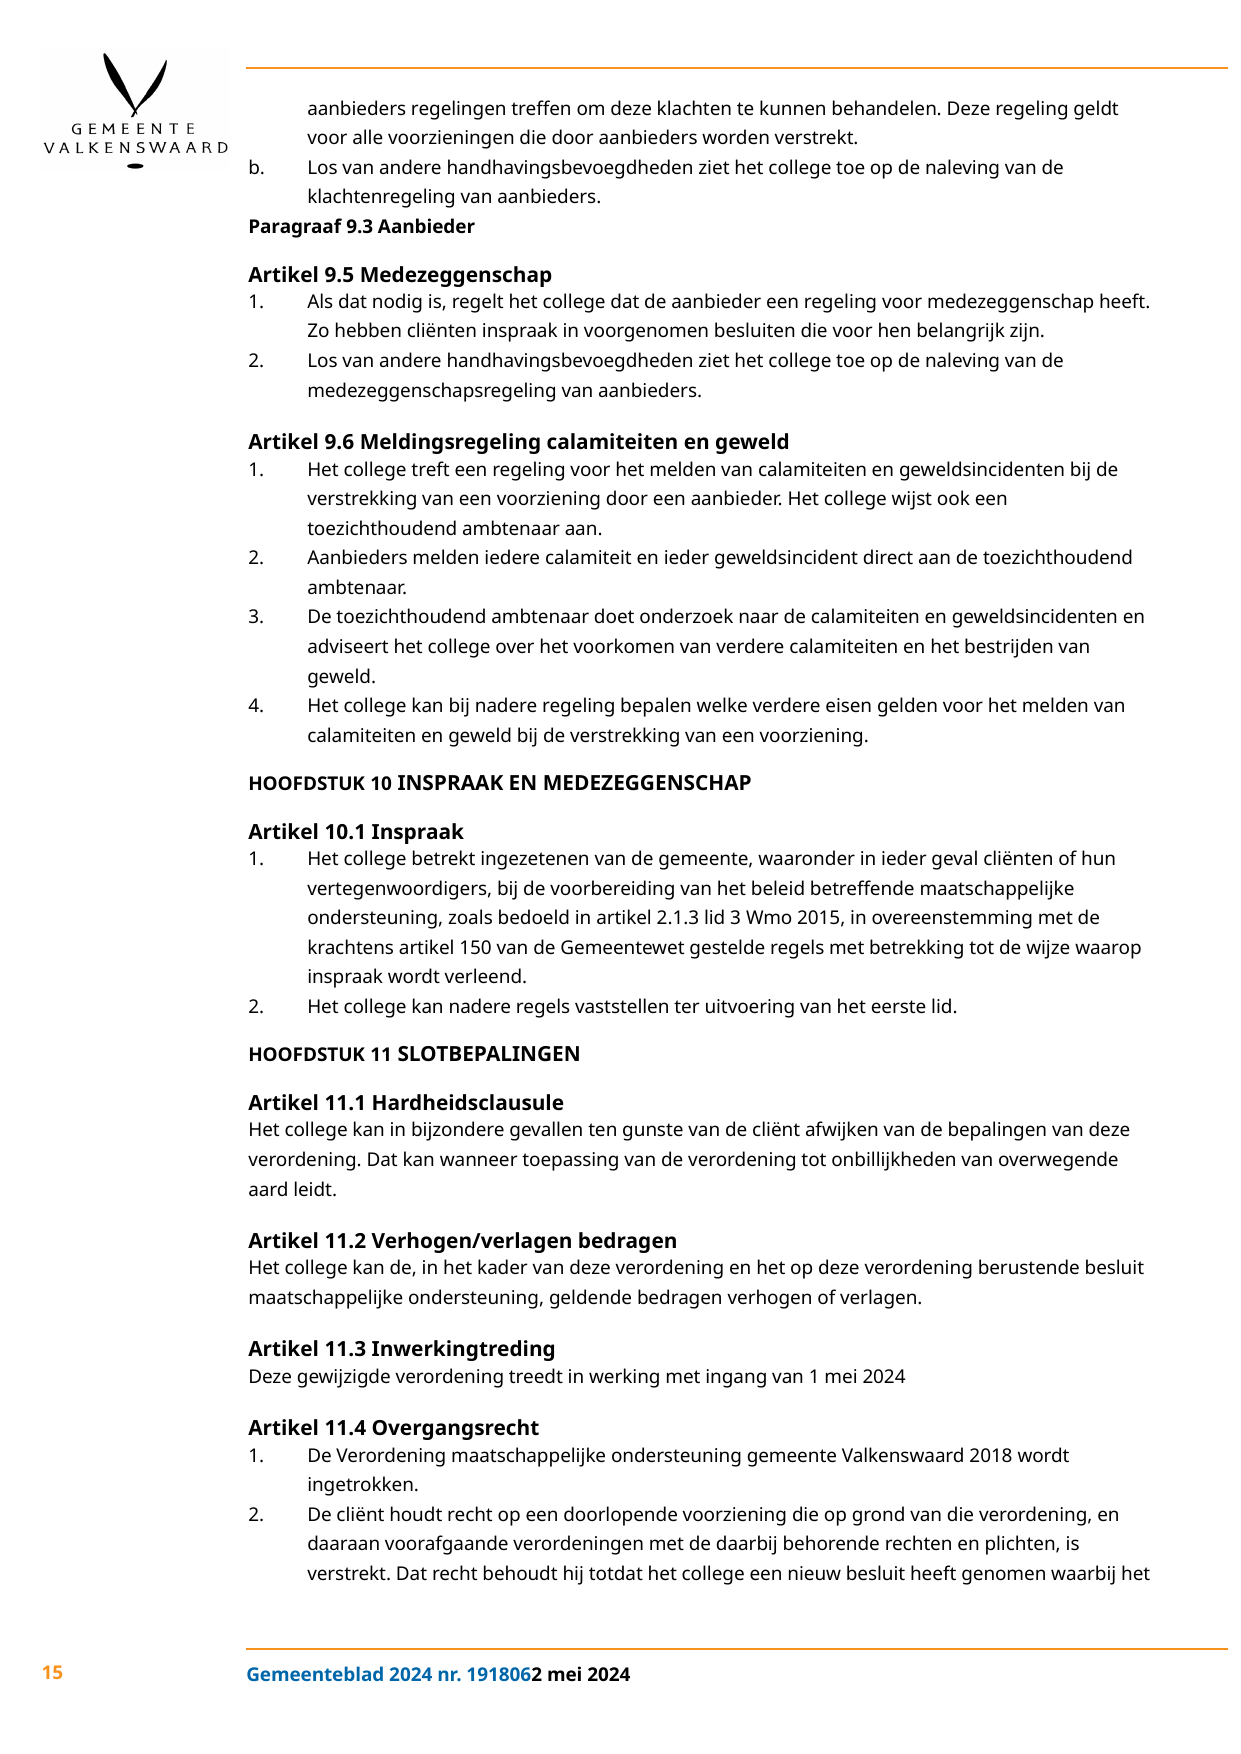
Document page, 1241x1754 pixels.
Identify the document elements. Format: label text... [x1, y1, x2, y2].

text HOOFDSTUK 11 SLOTBEPALINGEN [248, 1039, 1152, 1067]
text Artikel 11.4 Overgangsrecht [248, 1413, 1152, 1442]
list Het college kan bij nadere regeling bepalen welke verdere eisen gelden voor het melden van calamiteiten en geweld bij de verstrekking van een voorziening. [248, 692, 1152, 748]
text Artikel 11.1 Hardheidsclausule [248, 1088, 1152, 1117]
text Het college kan in bijzondere gevallen ten gunste van de cliënt afwijken van de bepalingen van deze verordening. Dat kan wanneer toepassing van de verordening tot onbillijkheden van overwegende aard leidt. [248, 1117, 1152, 1201]
list De Verordening maatschappelijke ondersteuning gemeente Valkenswaard 2018 wordt ingetrokken. [248, 1442, 1152, 1497]
list Als dat nodig is, regelt het college dat de aanbieder een regeling voor medezeggenschap heeft. Zo hebben cliënten inspraak in voorgenomen besluiten die voor hen belangrijk zijn. [248, 288, 1152, 343]
text Artikel 11.2 Verhogen/verlagen bedragen [248, 1226, 1152, 1254]
list Het college kan nadere regels vaststellen ter uitvoering van het eerste lid. [248, 993, 1152, 1019]
list De toezichthoudend ambtenaar doet onderzoek naar de calamiteiten en geweldsincidenten en adviseert het college over het voorkomen van verdere calamiteiten en het bestrijden van geweld. [248, 604, 1152, 688]
text Artikel 10.1 Inspraak [248, 817, 1152, 845]
list aanbieders regelingen treffen om deze klachten te kunnen behandelen. Deze regeling geldt voor alle voorzieningen die door aanbieders worden verstrekt. [248, 95, 1152, 150]
text Artikel 11.3 Inwerkingtreding [248, 1334, 1152, 1363]
text Artikel 9.5 Medezeggenschap [248, 260, 1152, 288]
text Artikel 9.6 Meldingsregeling calamiteiten en geweld [248, 427, 1152, 456]
list De cliënt houdt recht op een doorlopende voorziening die op grond van die verordening, en daaraan voorafgaande verordeningen met de daarbij behorende rechten en plichten, is verstrekt. Dat recht behoudt hij totdat het college een nieuw besluit heeft genomen waarbij het [248, 1501, 1152, 1586]
text Het college kan de, in het kader van deze verordening en het op deze verordening berustende besluit maatschappelijke ondersteuning, geldende bedragen verhogen of verlagen. [248, 1254, 1152, 1310]
text HOOFDSTUK 10 INSPRAAK EN MEDEZEGGENSCHAP [248, 768, 1152, 796]
text Deze gewijzigde verordening treedt in werking met ingang van 1 mei 2024 [248, 1363, 1152, 1389]
list Aanbieders melden iedere calamiteit en ieder geweldsincident direct aan de toezichthoudend ambtenaar. [248, 544, 1152, 600]
list Los van andere handhavingsbevoegdheden ziet het college toe op de naleving van de klachtenregeling van aanbieders. [248, 154, 1152, 209]
picture [41, 47, 231, 172]
list Het college betrekt ingezetenen van de gemeente, waaronder in ieder geval cliënten of hun vertegenwoordigers, bij de voorbereiding van het beleid betreffende maatschappelijke ondersteuning, zoals bedoeld in artikel 2.1.3 lid 3 Wmo 2015, in overeenstemming met de krachtens artikel 150 van de Gemeentewet gestelde regels met betrekking tot de wijze waarop inspraak wordt verleend. [248, 845, 1152, 989]
list Het college treft een regeling voor het melden van calamiteiten en geweldsincidenten bij de verstrekking van een voorziening door een aanbieder. Het college wijst ook een toezichthoudend ambtenaar aan. [248, 456, 1152, 541]
list Los van andere handhavingsbevoegdheden ziet het college toe op de naleving van de medezeggenschapsregeling van aanbieders. [248, 347, 1152, 403]
text Paragraaf 9.3 Aanbieder [248, 213, 1152, 239]
